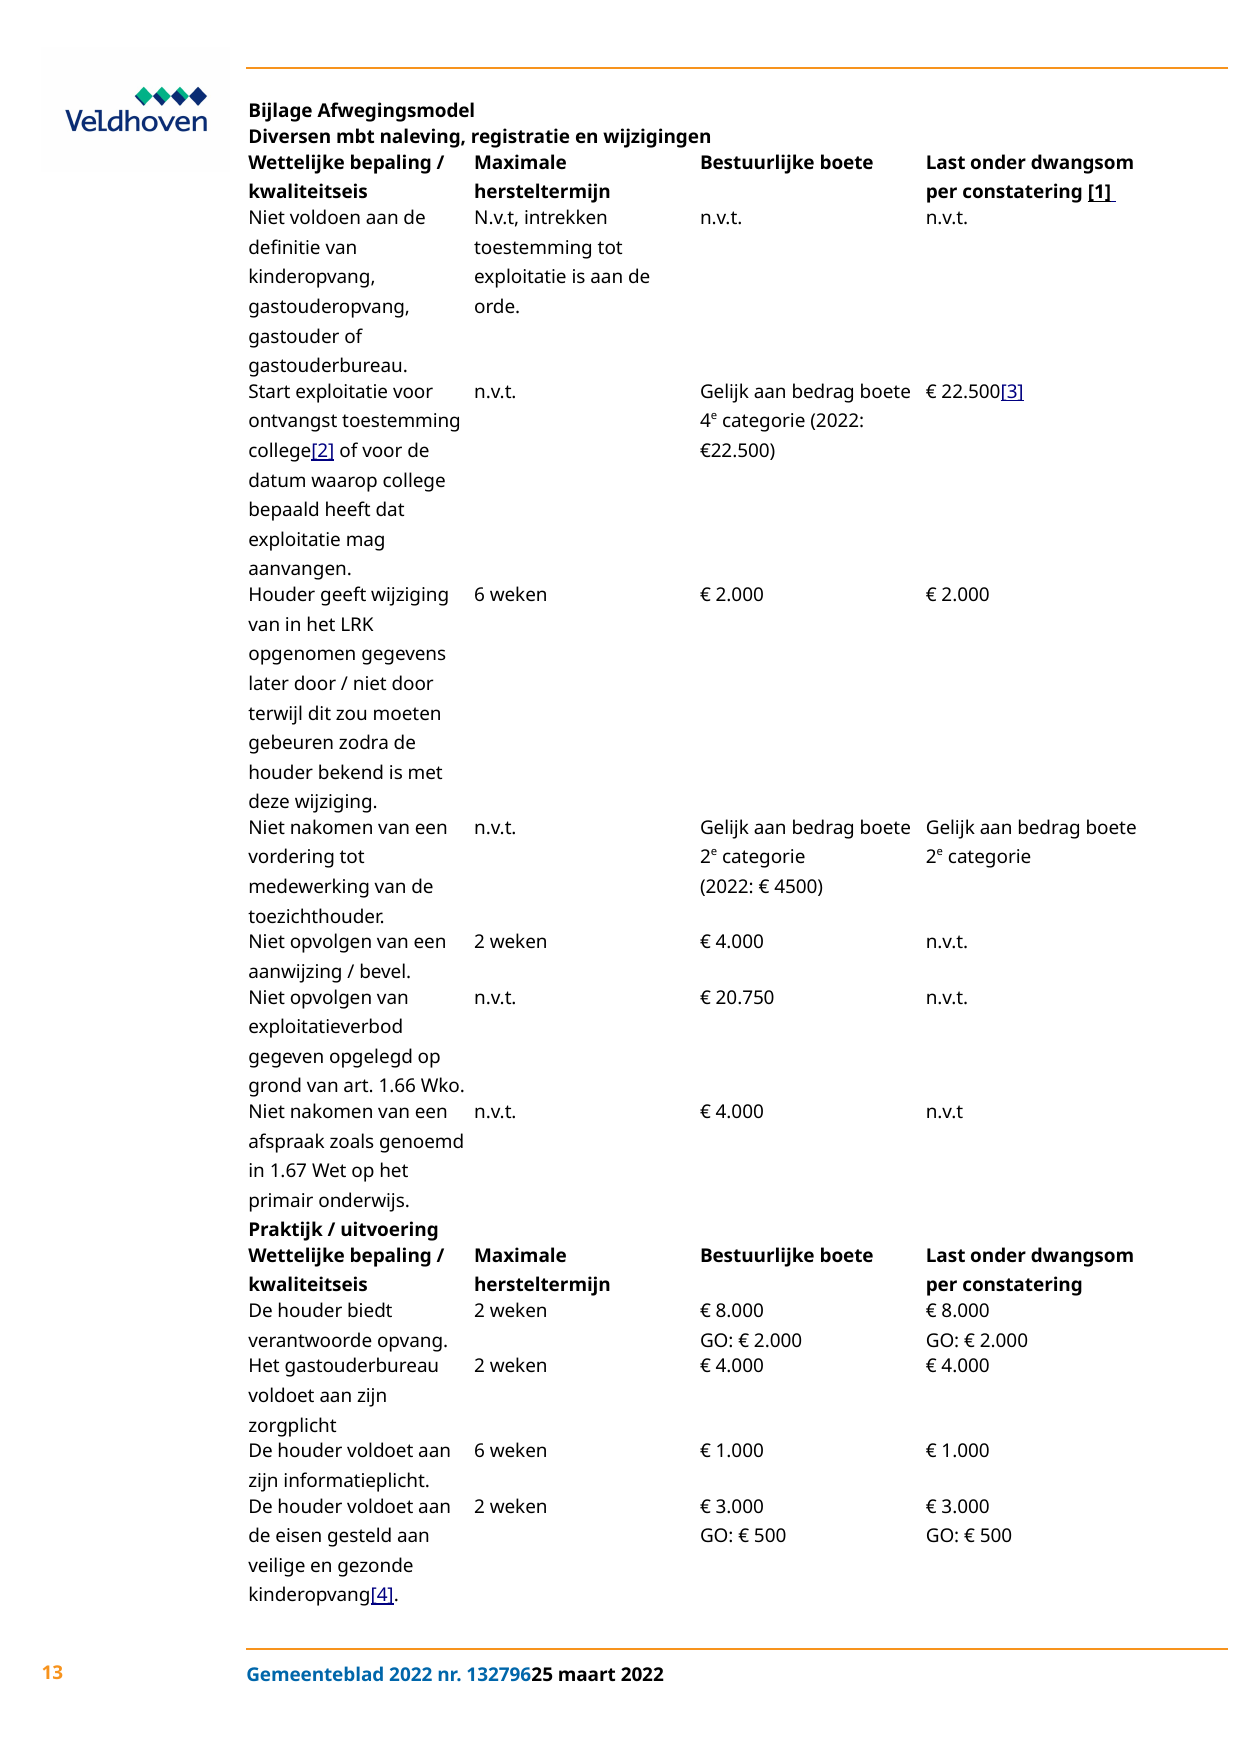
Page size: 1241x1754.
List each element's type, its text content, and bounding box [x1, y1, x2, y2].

table_cell Gelijk aan bedrag boete 2e categorie [926, 814, 1152, 929]
table_cell Gelijk aan bedrag boete 4e categorie (2022: €22.500) [700, 378, 926, 581]
table_cell Niet nakomen van een afspraak zoals genoemd in 1.67 Wet op het primair onderwijs. [248, 1099, 474, 1213]
table_cell € 1.000 [700, 1438, 926, 1493]
table_header [474, 1216, 700, 1242]
table_cell n.v.t. [474, 984, 700, 1098]
table_cell Niet opvolgen van een aanwijzing / bevel. [248, 929, 474, 984]
table_cell De houder voldoet aan de eisen gesteld aan veilige en gezonde kinderopvang[4]. [248, 1493, 474, 1607]
table_cell n.v.t. [474, 814, 700, 929]
table_cell € 2.000 [700, 581, 926, 814]
table_cell n.v.t. [926, 205, 1152, 378]
table_cell 2 weken [474, 929, 700, 984]
table_cell Last onder dwangsom per constatering [926, 1242, 1152, 1297]
table_cell € 3.000 GO: € 500 [700, 1493, 926, 1607]
table_cell € 22.500[3] [926, 378, 1152, 581]
table_cell Maximale hersteltermijn [474, 1242, 700, 1297]
table_cell 2 weken [474, 1297, 700, 1353]
table_cell Bestuurlijke boete [700, 149, 926, 204]
table_header Diversen mbt naleving, registratie en wijzigingen [248, 124, 1152, 149]
table_cell n.v.t. [926, 984, 1152, 1098]
table_cell € 3.000 GO: € 500 [926, 1493, 1152, 1607]
table_cell Maximale hersteltermijn [474, 149, 700, 204]
table_cell N.v.t, intrekken toestemming tot exploitatie is aan de orde. [474, 205, 700, 378]
table_cell Niet voldoen aan de definitie van kinderopvang, gastouderopvang, gastouder of gastouderbureau. [248, 205, 474, 378]
table_cell 6 weken [474, 1438, 700, 1493]
table_cell Wettelijke bepaling / kwaliteitseis [248, 149, 474, 204]
table_cell De houder voldoet aan zijn informatieplicht. [248, 1438, 474, 1493]
table_cell Start exploitatie voor ontvangst toestemming college[2] of voor de datum waarop college bepaald heeft dat exploitatie mag aanvangen. [248, 378, 474, 581]
table_cell Niet opvolgen van exploitatieverbod gegeven opgelegd op grond van art. 1.66 Wko. [248, 984, 474, 1098]
table_cell n.v.t. [926, 929, 1152, 984]
table_cell 2 weken [474, 1353, 700, 1437]
table_cell € 20.750 [700, 984, 926, 1098]
table_cell Houder geeft wijziging van in het LRK opgenomen gegevens later door / niet door terwijl dit zou moeten gebeuren zodra de houder bekend is met deze wijziging. [248, 581, 474, 814]
table_cell € 8.000 GO: € 2.000 [700, 1297, 926, 1353]
table_cell De houder biedt verantwoorde opvang. [248, 1297, 474, 1353]
table_cell € 4.000 [700, 929, 926, 984]
table_header [926, 1216, 1152, 1242]
table_header Praktijk / uitvoering [248, 1216, 474, 1242]
table_cell n.v.t. [474, 378, 700, 581]
table_cell € 4.000 [926, 1353, 1152, 1437]
table_cell € 4.000 [700, 1099, 926, 1213]
table_cell Wettelijke bepaling / kwaliteitseis [248, 1242, 474, 1297]
table_cell Bestuurlijke boete [700, 1242, 926, 1297]
table_cell n.v.t. [700, 205, 926, 378]
text Bijlage Afwegingsmodel [248, 95, 1152, 123]
picture [41, 47, 231, 172]
table_cell Last onder dwangsom per constatering [1] [926, 149, 1152, 204]
table_cell € 4.000 [700, 1353, 926, 1437]
table_cell n.v.t. [474, 1099, 700, 1213]
table_cell € 2.000 [926, 581, 1152, 814]
table_header [700, 1216, 926, 1242]
table_cell € 8.000 GO: € 2.000 [926, 1297, 1152, 1353]
table_cell 6 weken [474, 581, 700, 814]
table_cell Het gastouderbureau voldoet aan zijn zorgplicht [248, 1353, 474, 1437]
table_cell Niet nakomen van een vordering tot medewerking van de toezichthouder. [248, 814, 474, 929]
table_cell n.v.t [926, 1099, 1152, 1213]
table_cell € 1.000 [926, 1438, 1152, 1493]
table_cell Gelijk aan bedrag boete 2e categorie (2022: € 4500) [700, 814, 926, 929]
table_cell 2 weken [474, 1493, 700, 1607]
